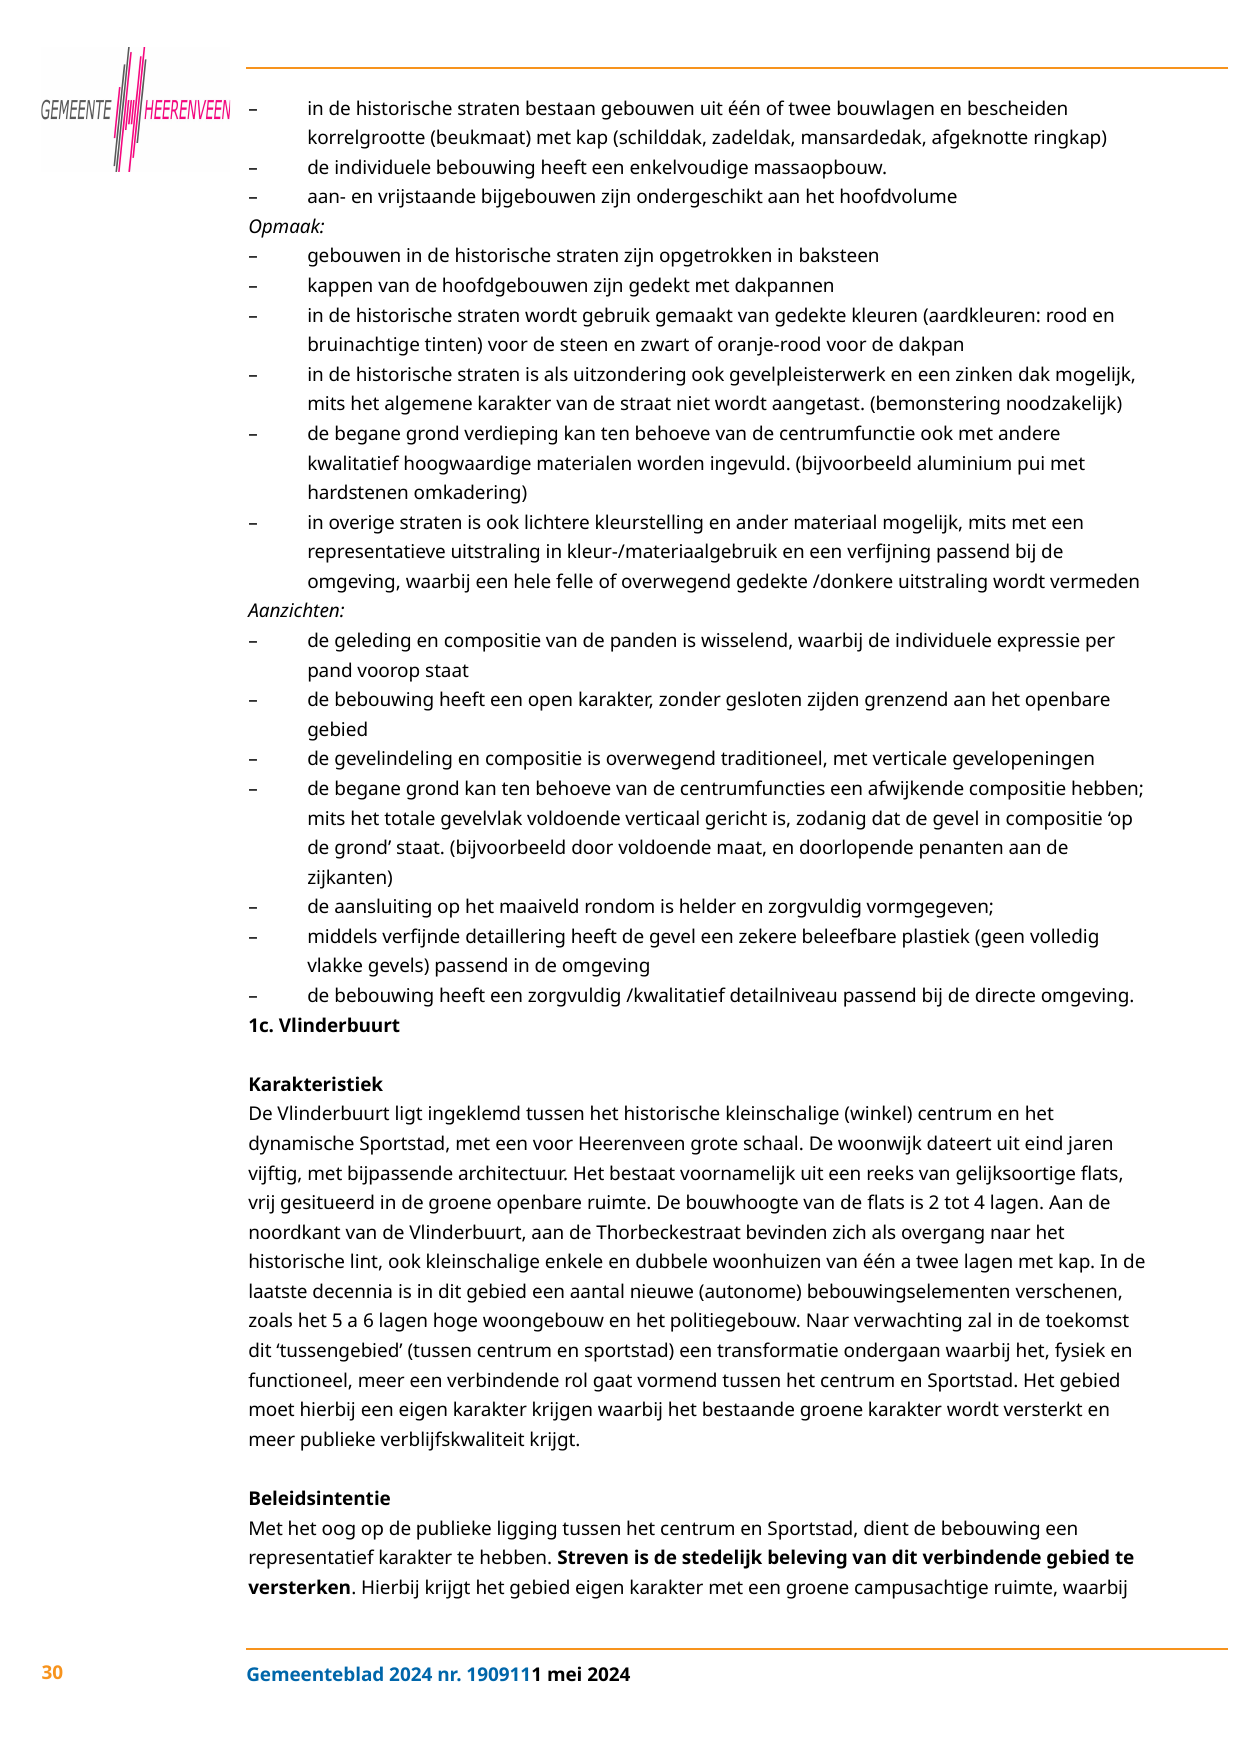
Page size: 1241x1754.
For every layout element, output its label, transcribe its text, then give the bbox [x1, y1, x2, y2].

list de aansluiting op het maaiveld rondom is helder en zorgvuldig vormgegeven; [248, 893, 1152, 919]
text Beleidsintentie [248, 1485, 1152, 1511]
list de individuele bebouwing heeft een enkelvoudige massaopbouw. [248, 154, 1152, 180]
list gebouwen in de historische straten zijn opgetrokken in baksteen [248, 243, 1152, 268]
text Met het oog op de publieke ligging tussen het centrum en Sportstad, dient de bebouwing een representatief karakter te hebben. Streven is de stedelijk beleving van dit verbindende gebied te versterken. Hierbij krijgt het gebied eigen karakter met een groene campusachtige ruimte, waarbij [248, 1515, 1152, 1600]
text 1c. Vlinderbuurt [248, 1012, 1152, 1038]
text Aanzichten: [248, 598, 1152, 623]
list middels verfijnde detaillering heeft de gevel een zekere beleefbare plastiek (geen volledig vlakke gevels) passend in de omgeving [248, 923, 1152, 978]
list de bebouwing heeft een zorgvuldig /kwalitatief detailniveau passend bij de directe omgeving. [248, 982, 1152, 1008]
list in overige straten is ook lichtere kleurstelling en ander materiaal mogelijk, mits met een representatieve uitstraling in kleur-/materiaalgebruik en een verfijning passend bij de omgeving, waarbij een hele felle of overwegend gedekte /donkere uitstraling wordt vermeden [248, 509, 1152, 594]
list de bebouwing heeft een open karakter, zonder gesloten zijden grenzend aan het openbare gebied [248, 686, 1152, 742]
list de begane grond verdieping kan ten behoeve van de centrumfunctie ook met andere kwalitatief hoogwaardige materialen worden ingevuld. (bijvoorbeeld aluminium pui met hardstenen omkadering) [248, 420, 1152, 505]
list kappen van de hoofdgebouwen zijn gedekt met dakpannen [248, 272, 1152, 298]
list de geleding en compositie van de panden is wisselend, waarbij de individuele expressie per pand voorop staat [248, 627, 1152, 683]
text Karakteristiek [248, 1071, 1152, 1097]
picture [41, 47, 231, 172]
list de gevelindeling en compositie is overwegend traditioneel, met verticale gevelopeningen [248, 746, 1152, 771]
text De Vlinderbuurt ligt ingeklemd tussen het historische kleinschalige (winkel) centrum en het dynamische Sportstad, met een voor Heerenveen grote schaal. De woonwijk dateert uit eind jaren vijftig, met bijpassende architectuur. Het bestaat voornamelijk uit een reeks van gelijksoortige flats, vrij gesitueerd in de groene openbare ruimte. De bouwhoogte van de flats is 2 tot 4 lagen. Aan de noordkant van de Vlinderbuurt, aan de Thorbeckestraat bevinden zich als overgang naar het historische lint, ook kleinschalige enkele en dubbele woonhuizen van één a twee lagen met kap. In de laatste decennia is in dit gebied een aantal nieuwe (autonome) bebouwingselementen verschenen, zoals het 5 a 6 lagen hoge woongebouw en het politiegebouw. Naar verwachting zal in de toekomst dit ‘tussengebied’ (tussen centrum en sportstad) een transformatie ondergaan waarbij het, fysiek en functioneel, meer een verbindende rol gaat vormend tussen het centrum en Sportstad. Het gebied moet hierbij een eigen karakter krijgen waarbij het bestaande groene karakter wordt versterkt en meer publieke verblijfskwaliteit krijgt. [248, 1101, 1152, 1452]
list de begane grond kan ten behoeve van de centrumfuncties een afwijkende compositie hebben; mits het totale gevelvlak voldoende verticaal gericht is, zodanig dat de gevel in compositie ‘op de grond’ staat. (bijvoorbeeld door voldoende maat, en doorlopende penanten aan de zijkanten) [248, 775, 1152, 890]
list in de historische straten wordt gebruik gemaakt van gedekte kleuren (aardkleuren: rood en bruinachtige tinten) voor de steen en zwart of oranje-rood voor de dakpan [248, 302, 1152, 357]
list in de historische straten is als uitzondering ook gevelpleisterwerk en een zinken dak mogelijk, mits het algemene karakter van de straat niet wordt aangetast. (bemonstering noodzakelijk) [248, 361, 1152, 416]
list aan- en vrijstaande bijgebouwen zijn ondergeschikt aan het hoofdvolume [248, 183, 1152, 209]
text Opmaak: [248, 213, 1152, 239]
list in de historische straten bestaan gebouwen uit één of twee bouwlagen en bescheiden korrelgrootte (beukmaat) met kap (schilddak, zadeldak, mansardedak, afgeknotte ringkap) [248, 95, 1152, 150]
